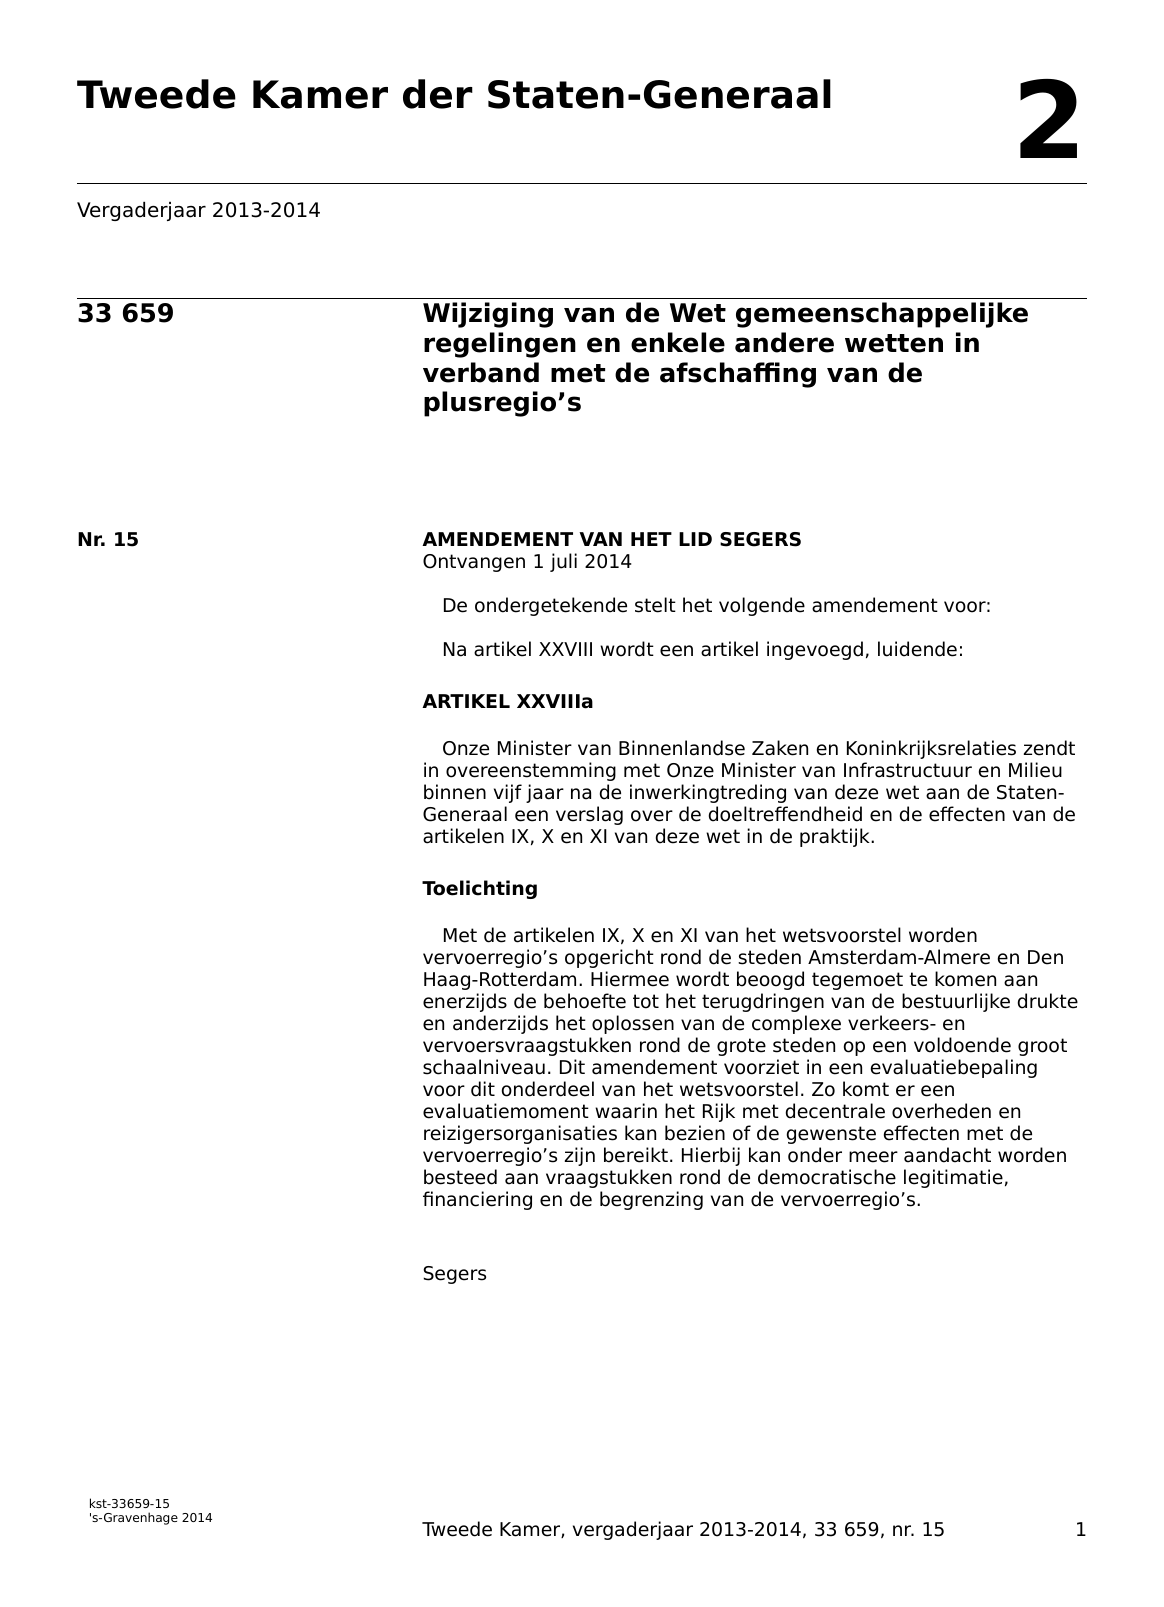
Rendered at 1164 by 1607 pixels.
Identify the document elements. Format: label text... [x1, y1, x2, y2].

subtitle Nr. 15 AMENDEMENT VAN HET LID SEGERS [77, 529, 1087, 551]
text Onze Minister van Binnenlandse Zaken en Koninkrijksrelaties zendt in overeenstemming met Onze Minister van Infrastructuur en Milieu binnen vijf jaar na de inwerkingtreding van deze wet aan de Staten-Generaal een verslag over de doeltreffendheid en de effecten van de artikelen IX, X en XI van deze wet in de praktijk. [422, 738, 1087, 848]
text Ontvangen 1 juli 2014 [422, 551, 1087, 573]
table_header 2 [886, 59, 1087, 183]
text Na artikel XXVIII wordt een artikel ingevoegd, luidende: [422, 639, 1087, 661]
text 's-Gravenhage 2014 [88, 1511, 323, 1525]
table_cell Vergaderjaar 2013-2014 [77, 184, 1087, 298]
text De ondergetekende stelt het volgende amendement voor: [422, 595, 1087, 617]
text Met de artikelen IX, X en XI van het wetsvoorstel worden vervoerregio’s opgericht rond de steden Amsterdam-Almere en Den Haag-Rotterdam. Hiermee wordt beoogd tegemoet te komen aan enerzijds de behoefte tot het terugdringen van de bestuurlijke drukte en anderzijds het oplossen van de complexe verkeers- en vervoersvraagstukken rond de grote steden op een voldoende groot schaalniveau. Dit amendement voorziet in een evaluatiebepaling voor dit onderdeel van het wetsvoorstel. Zo komt er een evaluatiemoment waarin het Rijk met decentrale overheden en reizigersorganisaties kan bezien of de gewenste effecten met de vervoerregio’s zijn bereikt. Hierbij kan onder meer aandacht worden besteed aan vraagstukken rond de democratische legitimatie, financiering en de begrenzing van de vervoerregio’s. [422, 925, 1087, 1211]
subtitle 33 659 Wijziging van de Wet gemeenschappelijke regelingen en enkele andere wetten in verband met de afschaffing van de plusregio’s [77, 299, 1087, 418]
text kst-33659-15 [88, 1497, 323, 1511]
subtitle Toelichting [422, 878, 1087, 900]
subtitle ARTIKEL XXVIIIa [422, 691, 1087, 713]
text Segers [422, 1241, 1087, 1284]
table_header Tweede Kamer der Staten-Generaal [77, 59, 886, 183]
